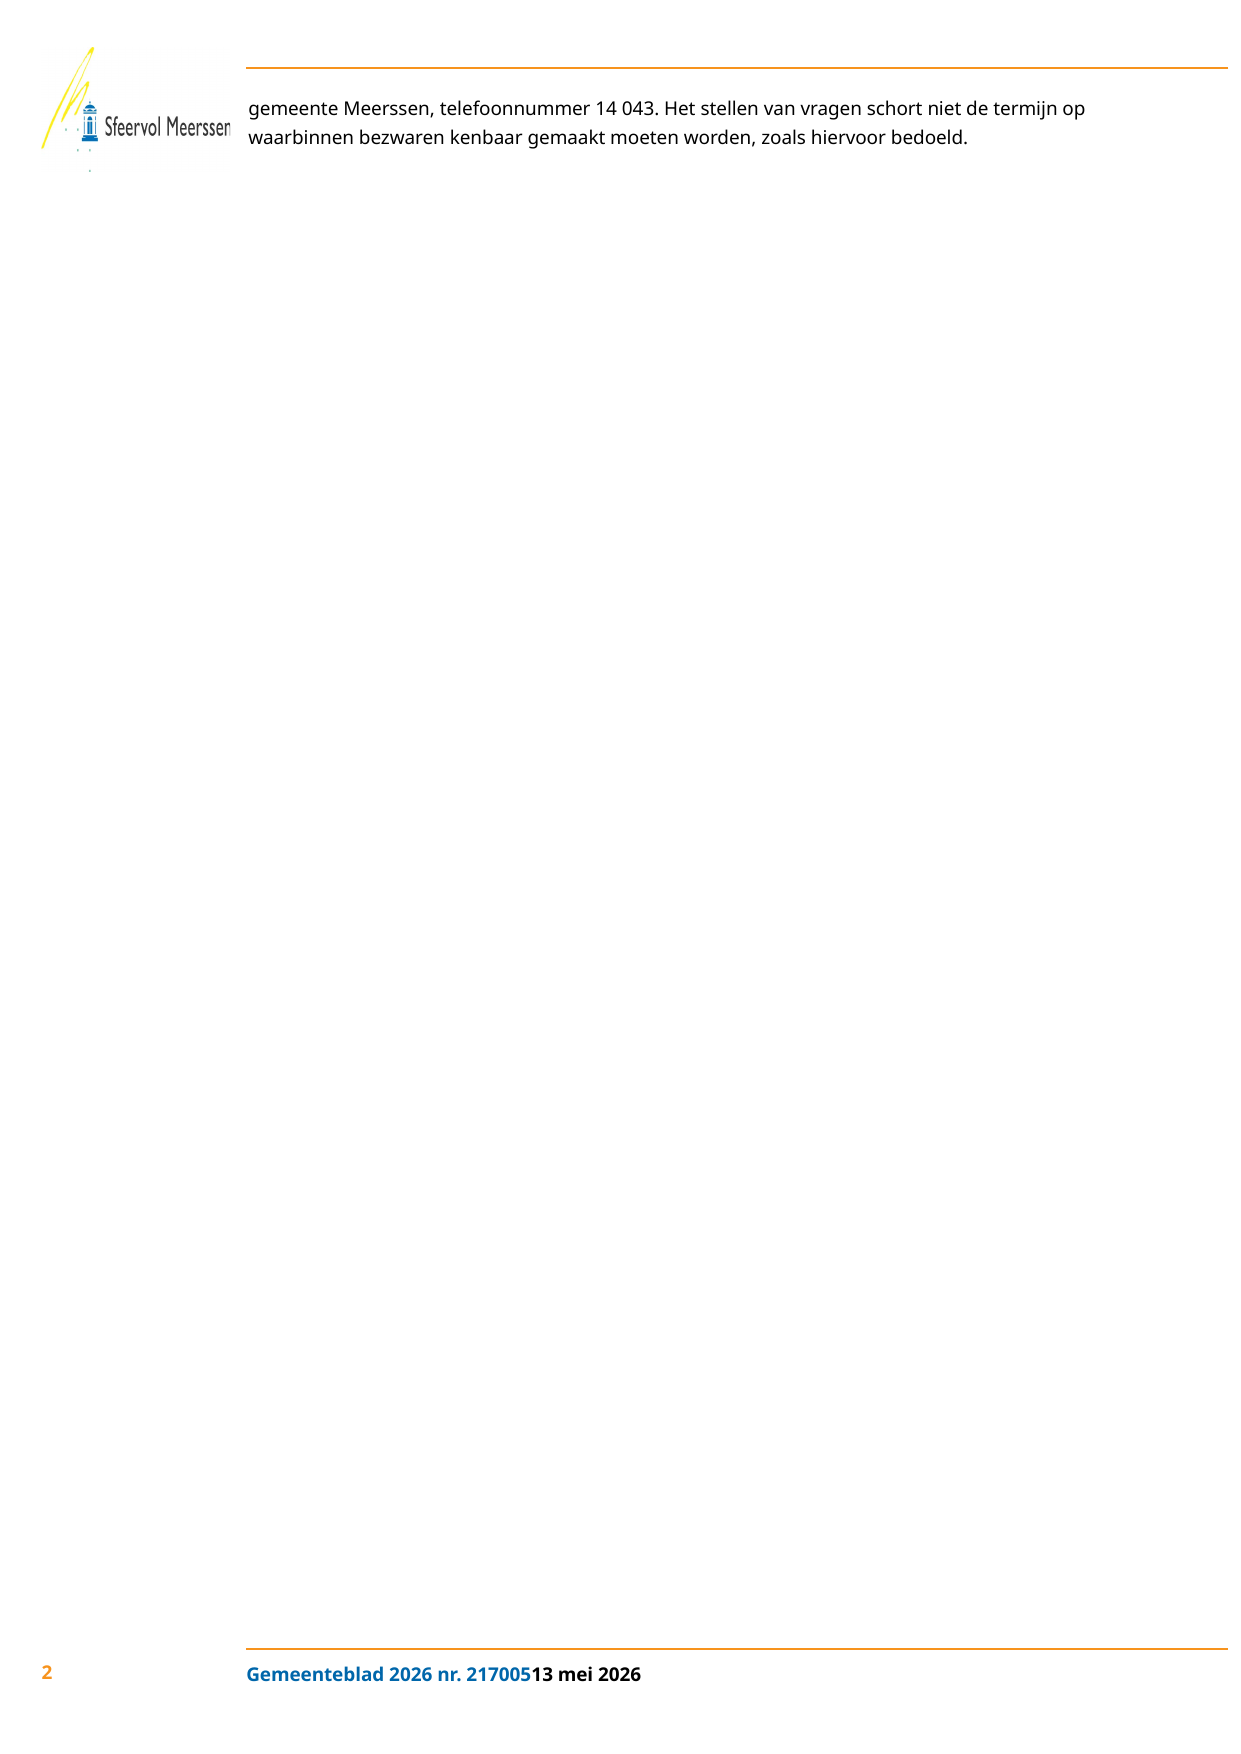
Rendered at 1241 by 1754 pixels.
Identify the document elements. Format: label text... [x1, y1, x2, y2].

text gemeente Meerssen, telefoonnummer 14 043. Het stellen van vragen schort niet de termijn op waarbinnen bezwaren kenbaar gemaakt moeten worden, zoals hiervoor bedoeld. [248, 95, 1152, 150]
picture [41, 47, 231, 172]
